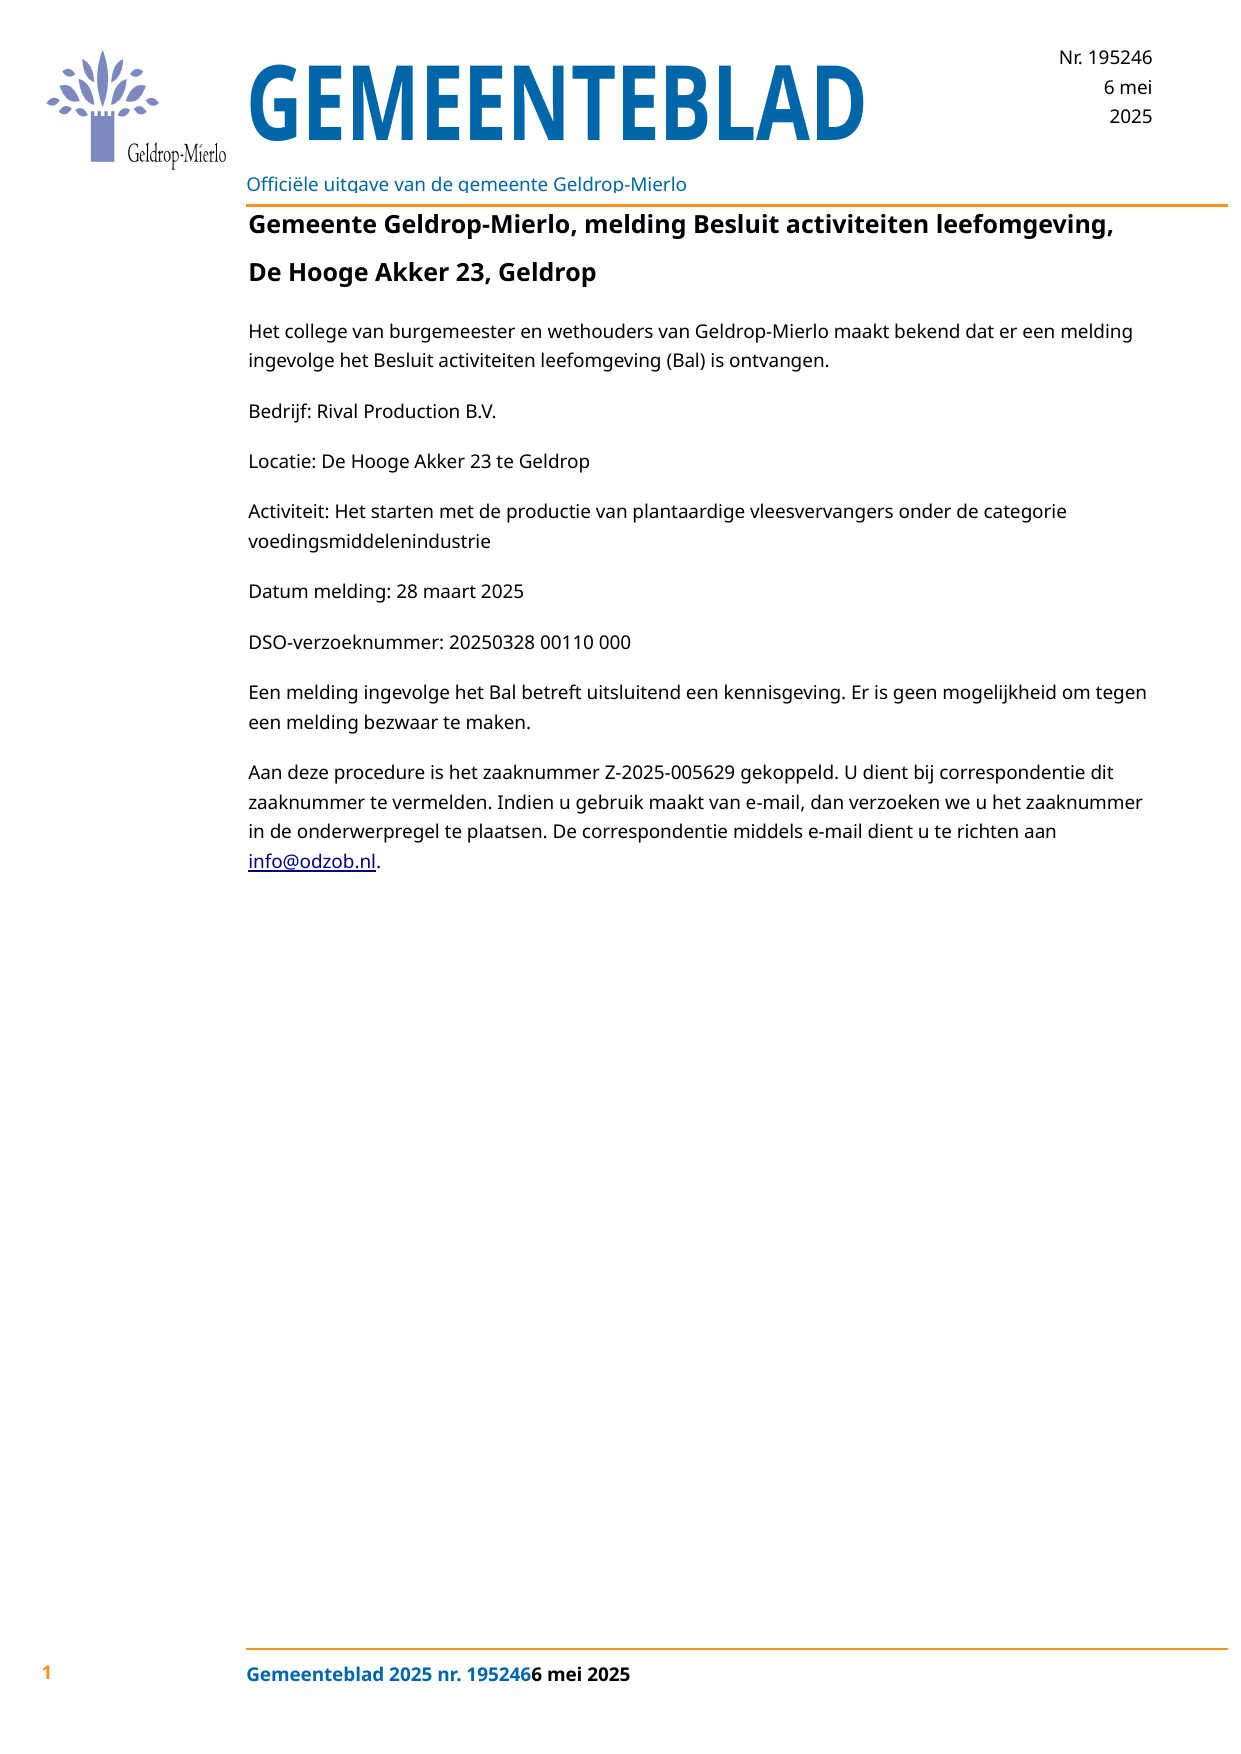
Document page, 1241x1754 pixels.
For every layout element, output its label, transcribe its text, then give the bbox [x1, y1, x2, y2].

text Activiteit: Het starten met de productie van plantaardige vleesvervangers onder de categorie voedingsmiddelenindustrie [248, 499, 1152, 554]
text Gemeente Geldrop-Mierlo, melding Besluit activiteiten leefomgeving, De Hooge Akker 23, Geldrop [248, 207, 1152, 288]
picture [41, 47, 231, 172]
text Bedrijf: Rival Production B.V. [248, 398, 1152, 424]
text Locatie: De Hooge Akker 23 te Geldrop [248, 448, 1152, 474]
text DSO-verzoeknummer: 20250328 00110 000 [248, 629, 1152, 655]
text Aan deze procedure is het zaaknummer Z-2025-005629 gekoppeld. U dient bij correspondentie dit zaaknummer te vermelden. Indien u gebruik maakt van e-mail, dan verzoeken we u het zaaknummer in de onderwerpregel te plaatsen. De correspondentie middels e-mail dient u te richten aan info@odzob.nl. [248, 759, 1152, 874]
text Datum melding: 28 maart 2025 [248, 579, 1152, 604]
text Een melding ingevolge het Bal betreft uitsluitend een kennisgeving. Er is geen mogelijkheid om tegen een melding bezwaar te maken. [248, 679, 1152, 735]
text Het college van burgemeester en wethouders van Geldrop-Mierlo maakt bekend dat er een melding ingevolge het Besluit activiteiten leefomgeving (Bal) is ontvangen. [248, 318, 1152, 373]
